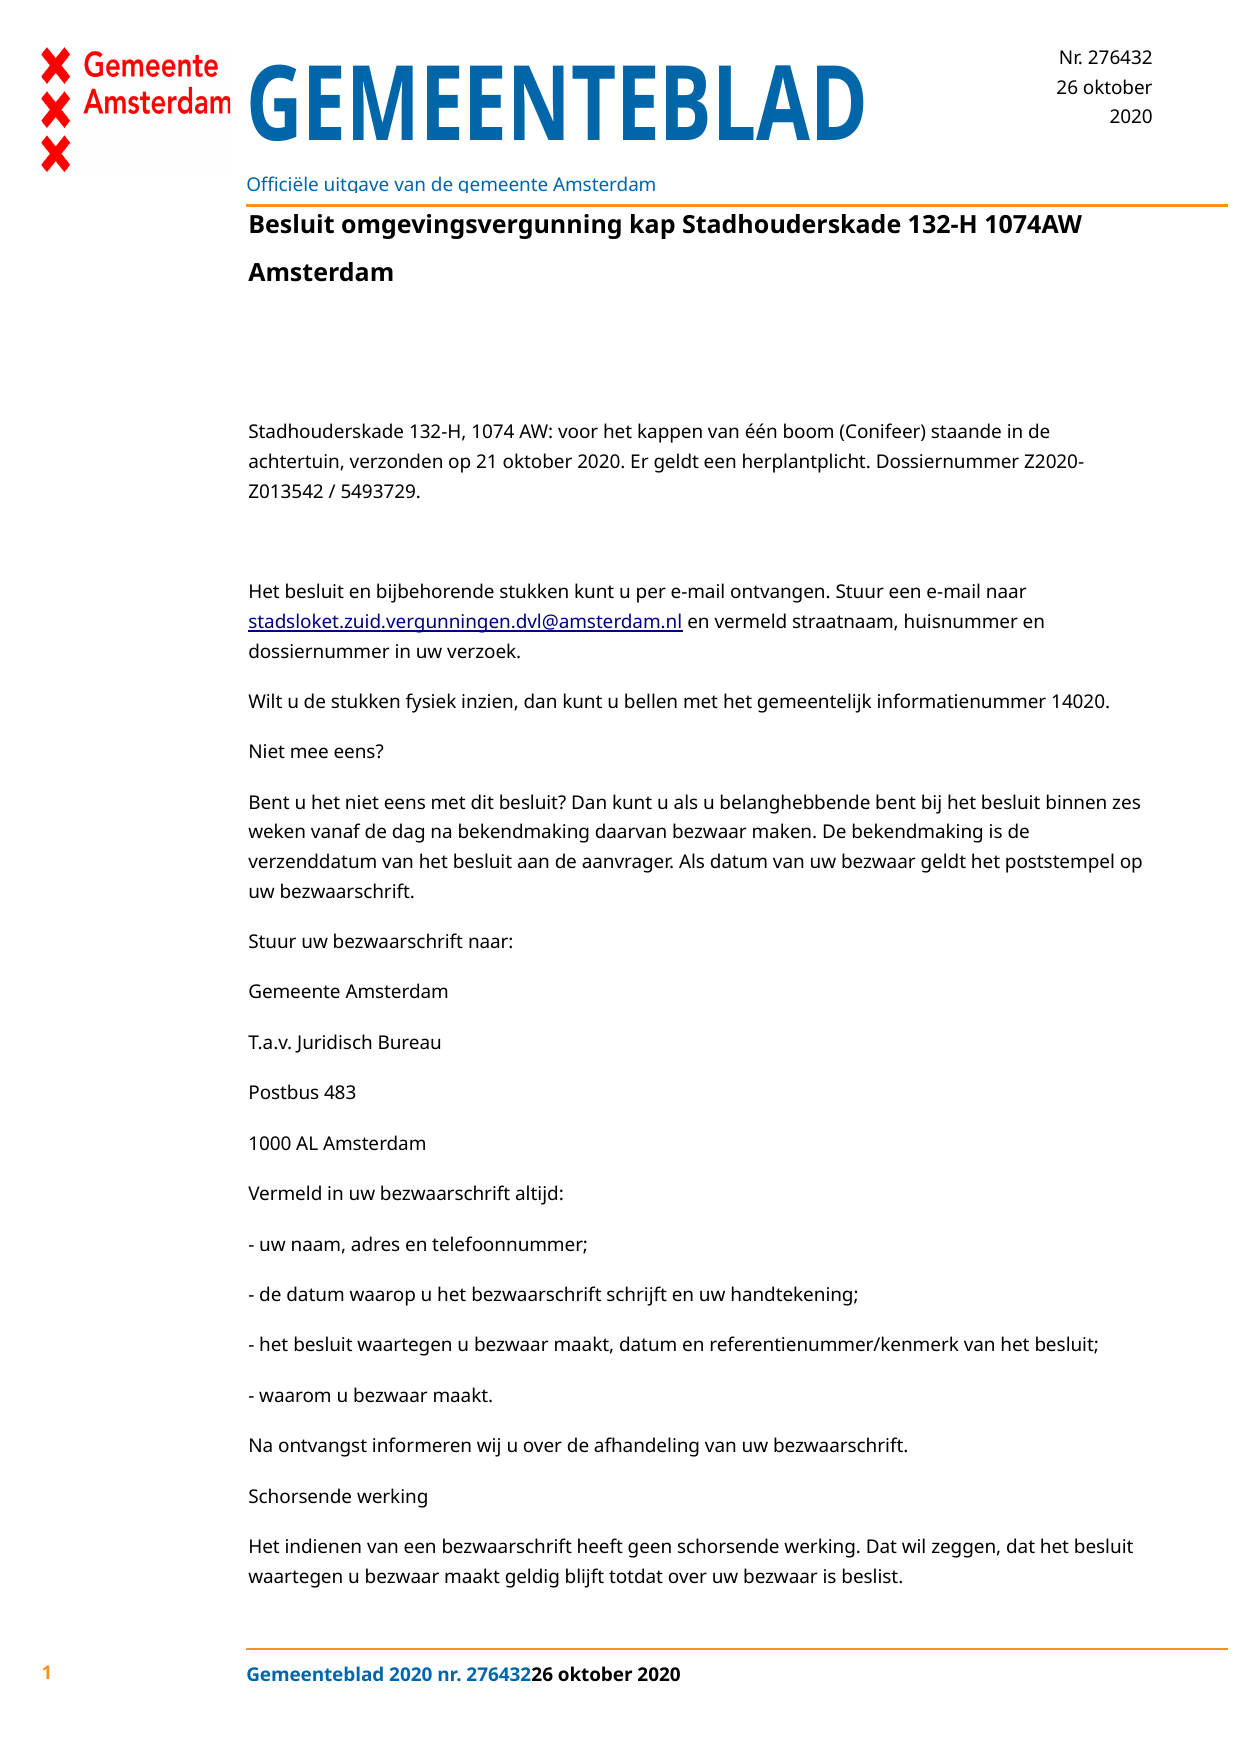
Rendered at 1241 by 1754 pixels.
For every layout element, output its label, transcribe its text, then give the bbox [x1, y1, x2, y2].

text Het indienen van een bezwaarschrift heeft geen schorsende werking. Dat wil zeggen, dat het besluit waartegen u bezwaar maakt geldig blijft totdat over uw bezwaar is beslist. [248, 1533, 1152, 1589]
text 1000 AL Amsterdam [248, 1130, 1152, 1156]
text Na ontvangst informeren wij u over de afhandeling van uw bezwaarschrift. [248, 1432, 1152, 1458]
text - waarom u bezwaar maakt. [248, 1382, 1152, 1408]
text Postbus 483 [248, 1079, 1152, 1105]
text - het besluit waartegen u bezwaar maakt, datum en referentienummer/kenmerk van het besluit; [248, 1332, 1152, 1357]
text T.a.v. Juridisch Bureau [248, 1029, 1152, 1055]
text Besluit omgevingsvergunning kap Stadhouderskade 132-H 1074AW Amsterdam [248, 207, 1152, 288]
text - uw naam, adres en telefoonnummer; [248, 1231, 1152, 1257]
text Stuur uw bezwaarschrift naar: [248, 928, 1152, 954]
text Stadhouderskade 132-H, 1074 AW: voor het kappen van één boom (Conifeer) staande in de achtertuin, verzonden op 21 oktober 2020. Er geldt een herplantplicht. Dossiernummer Z2020-Z013542 / 5493729. [248, 419, 1152, 504]
text Bent u het niet eens met dit besluit? Dan kunt u als u belanghebbende bent bij het besluit binnen zes weken vanaf de dag na bekendmaking daarvan bezwaar maken. De bekendmaking is de verzenddatum van het besluit aan de aanvrager. Als datum van uw bezwaar geldt het poststempel op uw bezwaarschrift. [248, 789, 1152, 904]
text Niet mee eens? [248, 739, 1152, 764]
text Gemeente Amsterdam [248, 979, 1152, 1004]
picture [41, 47, 231, 172]
text Schorsende werking [248, 1483, 1152, 1509]
text Het besluit en bijbehorende stukken kunt u per e-mail ontvangen. Stuur een e-mail naar stadsloket.zuid.vergunningen.dvl@amsterdam.nl en vermeld straatnaam, huisnummer en dossiernummer in uw verzoek. [248, 579, 1152, 664]
text Vermeld in uw bezwaarschrift altijd: [248, 1180, 1152, 1206]
text - de datum waarop u het bezwaarschrift schrijft en uw handtekening; [248, 1281, 1152, 1307]
text Wilt u de stukken fysiek inzien, dan kunt u bellen met het gemeentelijk informatienummer 14020. [248, 688, 1152, 714]
